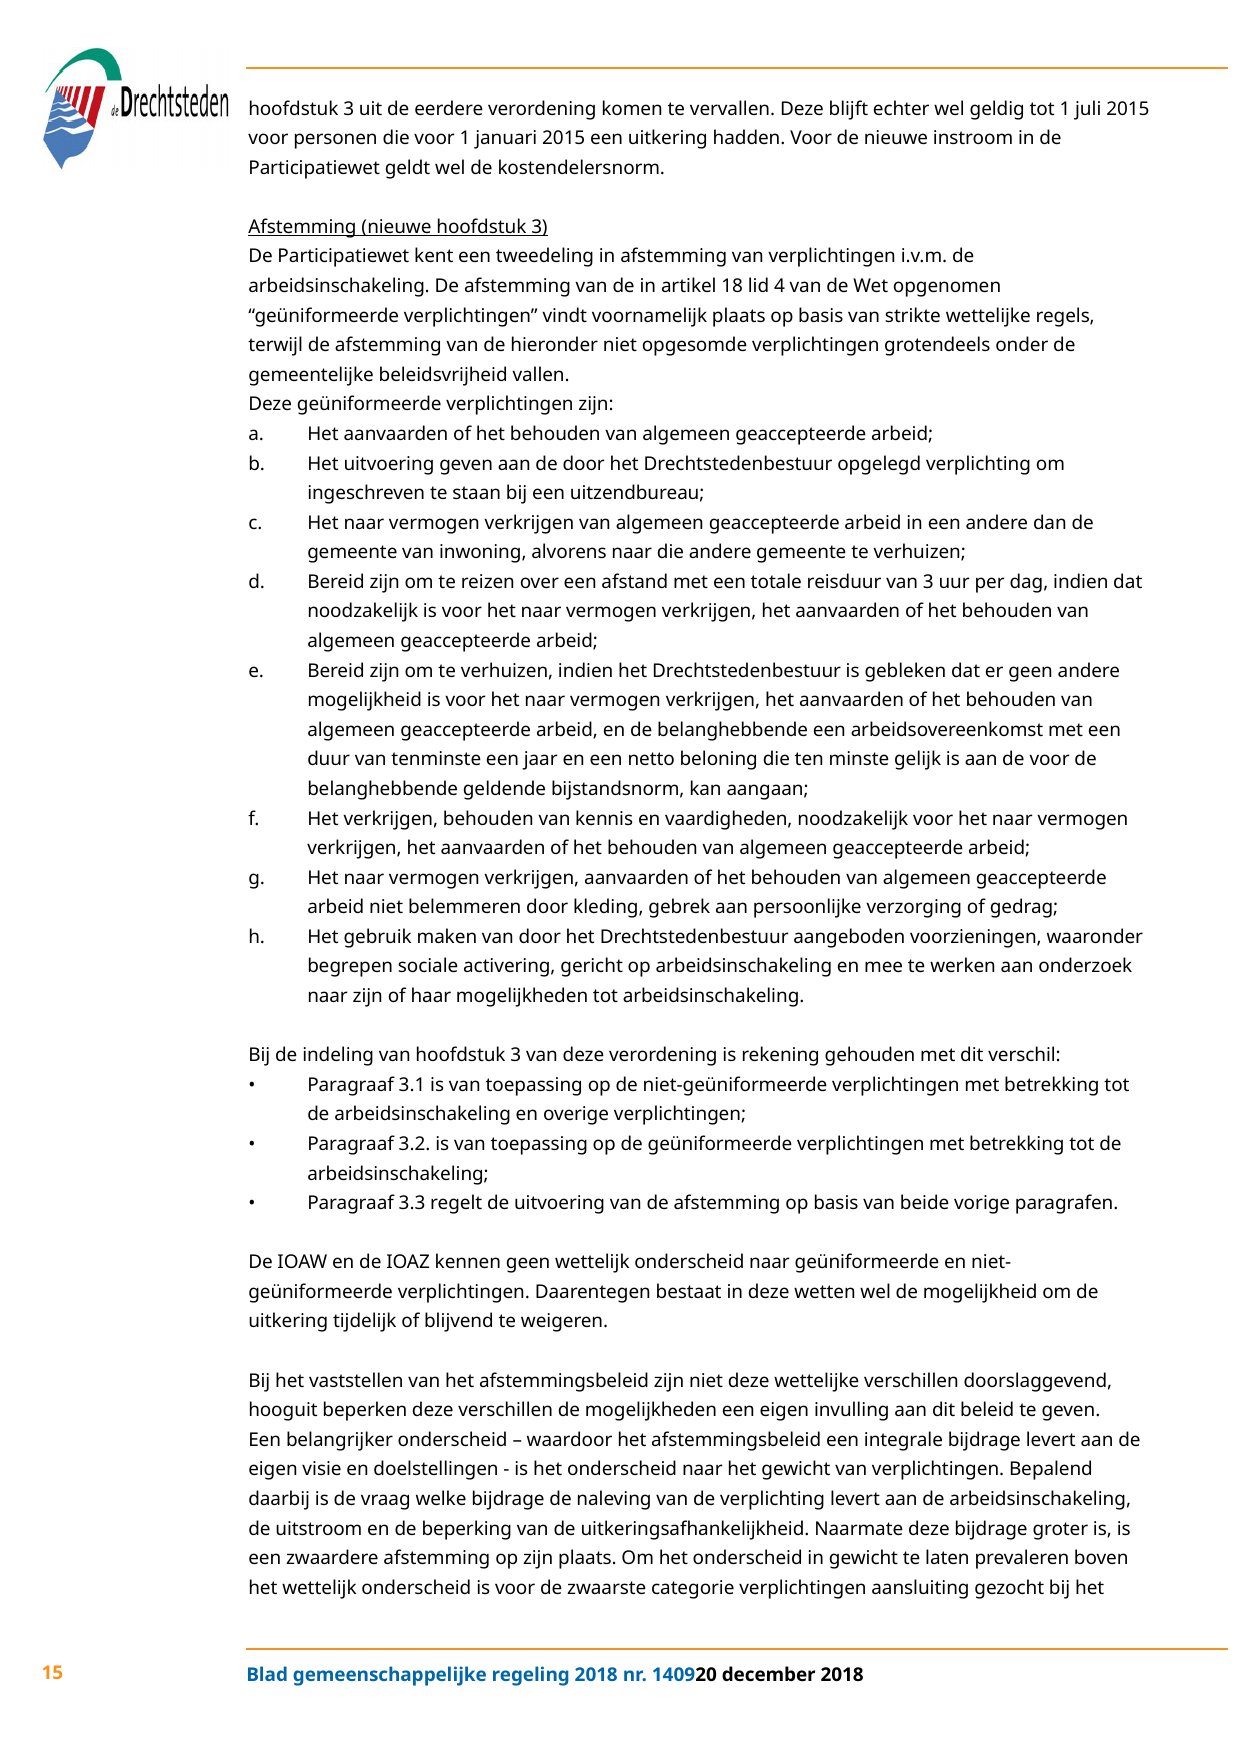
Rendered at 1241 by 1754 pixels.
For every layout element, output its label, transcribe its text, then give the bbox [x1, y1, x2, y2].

text Bij het vaststellen van het afstemmingsbeleid zijn niet deze wettelijke verschillen doorslaggevend, hooguit beperken deze verschillen de mogelijkheden een eigen invulling aan dit beleid te geven. [248, 1367, 1152, 1422]
text Een belangrijker onderscheid – waardoor het afstemmingsbeleid een integrale bijdrage levert aan de eigen visie en doelstellingen - is het onderscheid naar het gewicht van verplichtingen. Bepalend daarbij is de vraag welke bijdrage de naleving van de verplichting levert aan de arbeidsinschakeling, de uitstroom en de beperking van de uitkeringsafhankelijkheid. Naarmate deze bijdrage groter is, is een zwaardere afstemming op zijn plaats. Om het onderscheid in gewicht te laten prevaleren boven het wettelijk onderscheid is voor de zwaarste categorie verplichtingen aansluiting gezocht bij het [248, 1426, 1152, 1600]
text Deze geüniformeerde verplichtingen zijn: [248, 391, 1152, 416]
list Het naar vermogen verkrijgen, aanvaarden of het behouden van algemeen geaccepteerde arbeid niet belemmeren door kleding, gebrek aan persoonlijke verzorging of gedrag; [248, 864, 1152, 919]
list Paragraaf 3.2. is van toepassing op de geüniformeerde verplichtingen met betrekking tot de arbeidsinschakeling; [248, 1130, 1152, 1186]
text Afstemming (nieuwe hoofdstuk 3) [248, 213, 1152, 239]
list Bereid zijn om te reizen over een afstand met een totale reisduur van 3 uur per dag, indien dat noodzakelijk is voor het naar vermogen verkrijgen, het aanvaarden of het behouden van algemeen geaccepteerde arbeid; [248, 568, 1152, 653]
list Het uitvoering geven aan de door het Drechtstedenbestuur opgelegd verplichting om ingeschreven te staan bij een uitzendbureau; [248, 450, 1152, 505]
list Paragraaf 3.3 regelt de uitvoering van de afstemming op basis van beide vorige paragrafen. [248, 1189, 1152, 1215]
text De IOAW en de IOAZ kennen geen wettelijk onderscheid naar geüniformeerde en niet-geüniformeerde verplichtingen. Daarentegen bestaat in deze wetten wel de mogelijkheid om de uitkering tijdelijk of blijvend te weigeren. [248, 1248, 1152, 1333]
text Bij de indeling van hoofdstuk 3 van deze verordening is rekening gehouden met dit verschil: [248, 1041, 1152, 1067]
picture [41, 47, 231, 172]
list Het gebruik maken van door het Drechtstedenbestuur aangeboden voorzieningen, waaronder begrepen sociale activering, gericht op arbeidsinschakeling en mee te werken aan onderzoek naar zijn of haar mogelijkheden tot arbeidsinschakeling. [248, 923, 1152, 1008]
list Het verkrijgen, behouden van kennis en vaardigheden, noodzakelijk voor het naar vermogen verkrijgen, het aanvaarden of het behouden van algemeen geaccepteerde arbeid; [248, 805, 1152, 860]
text hoofdstuk 3 uit de eerdere verordening komen te vervallen. Deze blijft echter wel geldig tot 1 juli 2015 voor personen die voor 1 januari 2015 een uitkering hadden. Voor de nieuwe instroom in de Participatiewet geldt wel de kostendelersnorm. [248, 95, 1152, 180]
list Het aanvaarden of het behouden van algemeen geaccepteerde arbeid; [248, 420, 1152, 446]
list Paragraaf 3.1 is van toepassing op de niet-geüniformeerde verplichtingen met betrekking tot de arbeidsinschakeling en overige verplichtingen; [248, 1071, 1152, 1126]
list Het naar vermogen verkrijgen van algemeen geaccepteerde arbeid in een andere dan de gemeente van inwoning, alvorens naar die andere gemeente te verhuizen; [248, 509, 1152, 564]
list Bereid zijn om te verhuizen, indien het Drechtstedenbestuur is gebleken dat er geen andere mogelijkheid is voor het naar vermogen verkrijgen, het aanvaarden of het behouden van algemeen geaccepteerde arbeid, en de belanghebbende een arbeidsovereenkomst met een duur van tenminste een jaar en een netto beloning die ten minste gelijk is aan de voor de belanghebbende geldende bijstandsnorm, kan aangaan; [248, 657, 1152, 801]
text De Participatiewet kent een tweedeling in afstemming van verplichtingen i.v.m. de arbeidsinschakeling. De afstemming van de in artikel 18 lid 4 van de Wet opgenomen “geüniformeerde verplichtingen” vindt voornamelijk plaats op basis van strikte wettelijke regels, terwijl de afstemming van de hieronder niet opgesomde verplichtingen grotendeels onder de gemeentelijke beleidsvrijheid vallen. [248, 243, 1152, 387]
